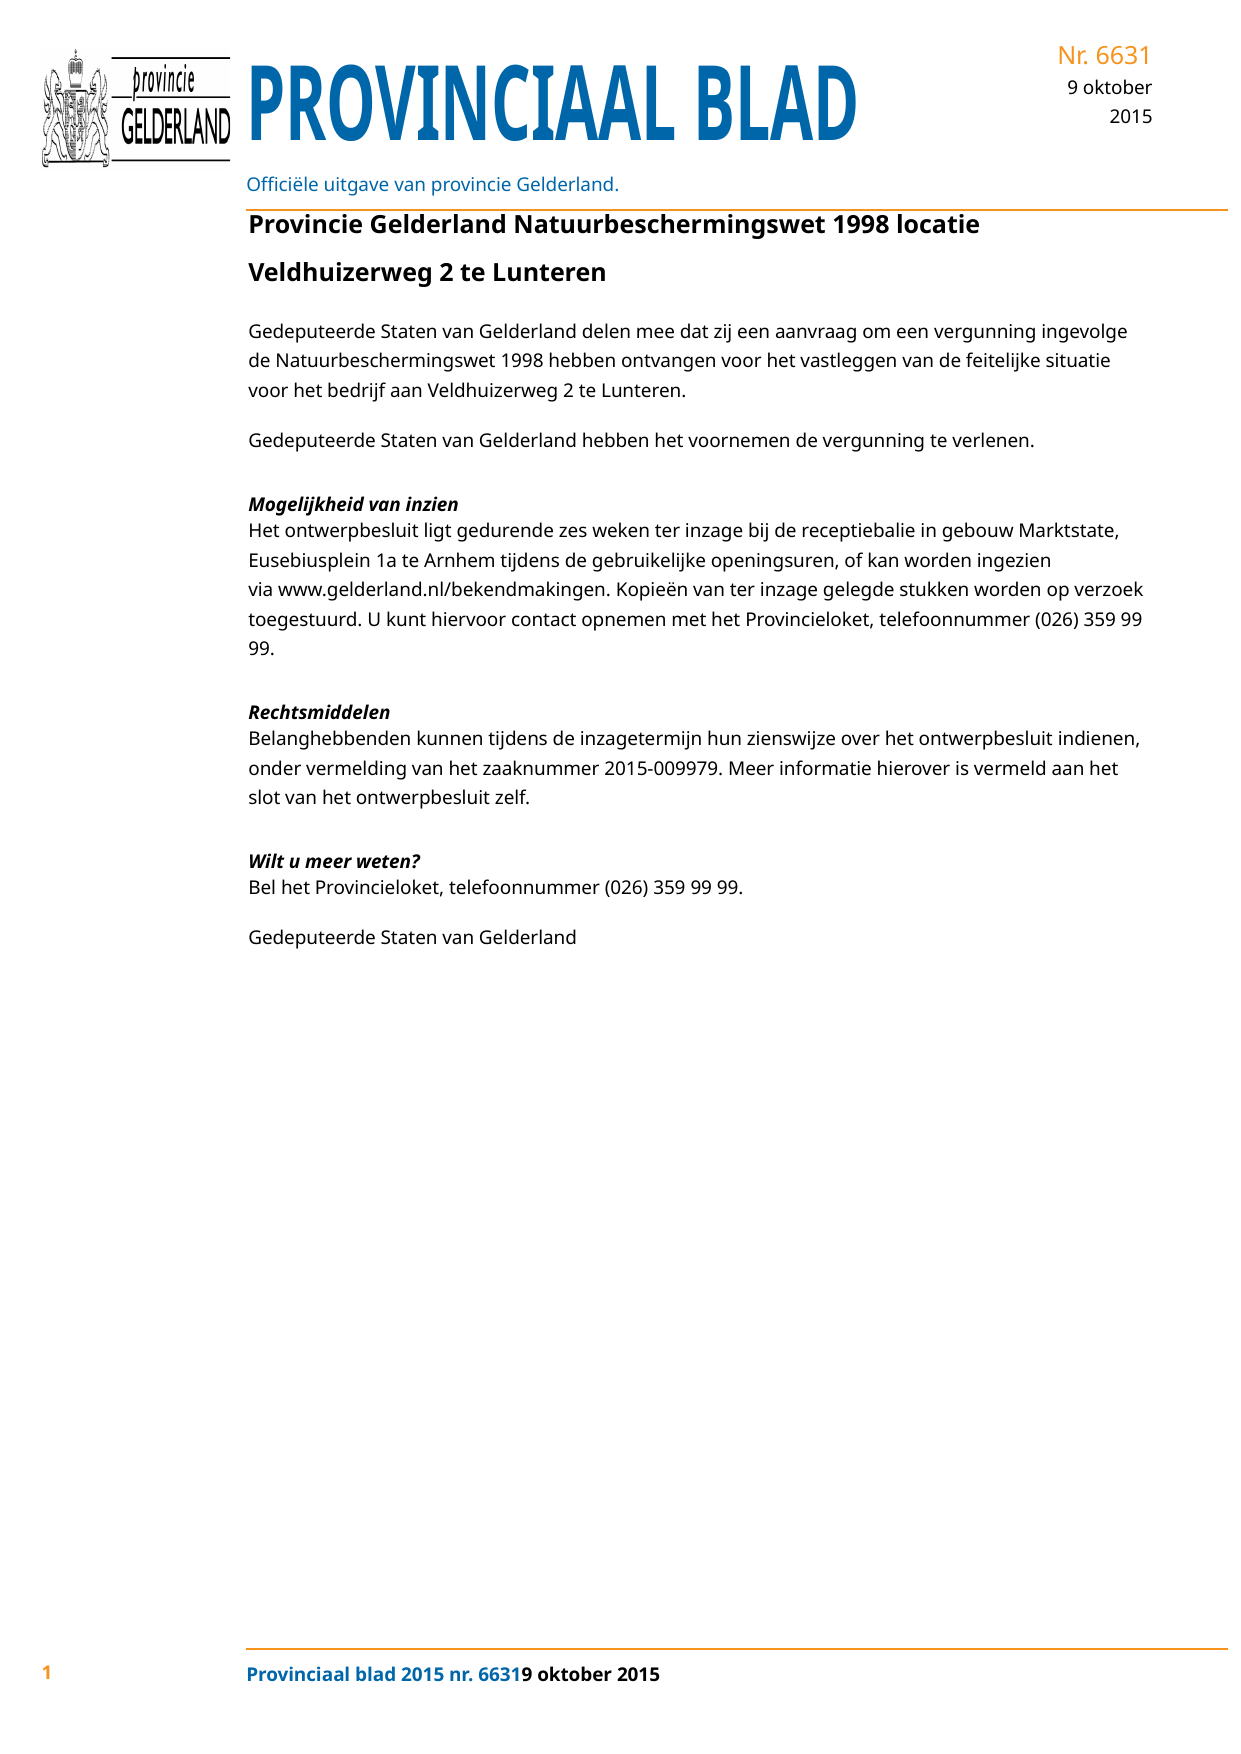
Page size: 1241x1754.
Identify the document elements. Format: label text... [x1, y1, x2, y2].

text Bel het Provincieloket, telefoonnummer (026) 359 99 99. [248, 874, 1152, 900]
text Het ontwerpbesluit ligt gedurende zes weken ter inzage bij de receptiebalie in gebouw Marktstate, Eusebiusplein 1a te Arnhem tijdens de gebruikelijke openingsuren, of kan worden ingezien via www.gelderland.nl/bekendmakingen. Kopieën van ter inzage gelegde stukken worden op verzoek toegestuurd. U kunt hiervoor contact opnemen met het Provincieloket, telefoonnummer (026) 359 99 99. [248, 517, 1152, 661]
text Gedeputeerde Staten van Gelderland delen mee dat zij een aanvraag om een vergunning ingevolge de Natuurbeschermingswet 1998 hebben ontvangen voor het vastleggen van de feitelijke situatie voor het bedrijf aan Veldhuizerweg 2 te Lunteren. [248, 318, 1152, 403]
text Belanghebbenden kunnen tijdens de inzagetermijn hun zienswijze over het ontwerpbesluit indienen, onder vermelding van het zaaknummer 2015-009979. Meer informatie hierover is vermeld aan het slot van het ontwerpbesluit zelf. [248, 725, 1152, 810]
text Rechtsmiddelen [248, 699, 1152, 725]
picture [41, 47, 231, 172]
text Gedeputeerde Staten van Gelderland [248, 924, 1152, 950]
text Provincie Gelderland Natuurbeschermingswet 1998 locatie Veldhuizerweg 2 te Lunteren [248, 211, 1152, 288]
text Gedeputeerde Staten van Gelderland hebben het voornemen de vergunning te verlenen. [248, 427, 1152, 453]
text Wilt u meer weten? [248, 848, 1152, 874]
text Mogelijkheid van inzien [248, 491, 1152, 517]
